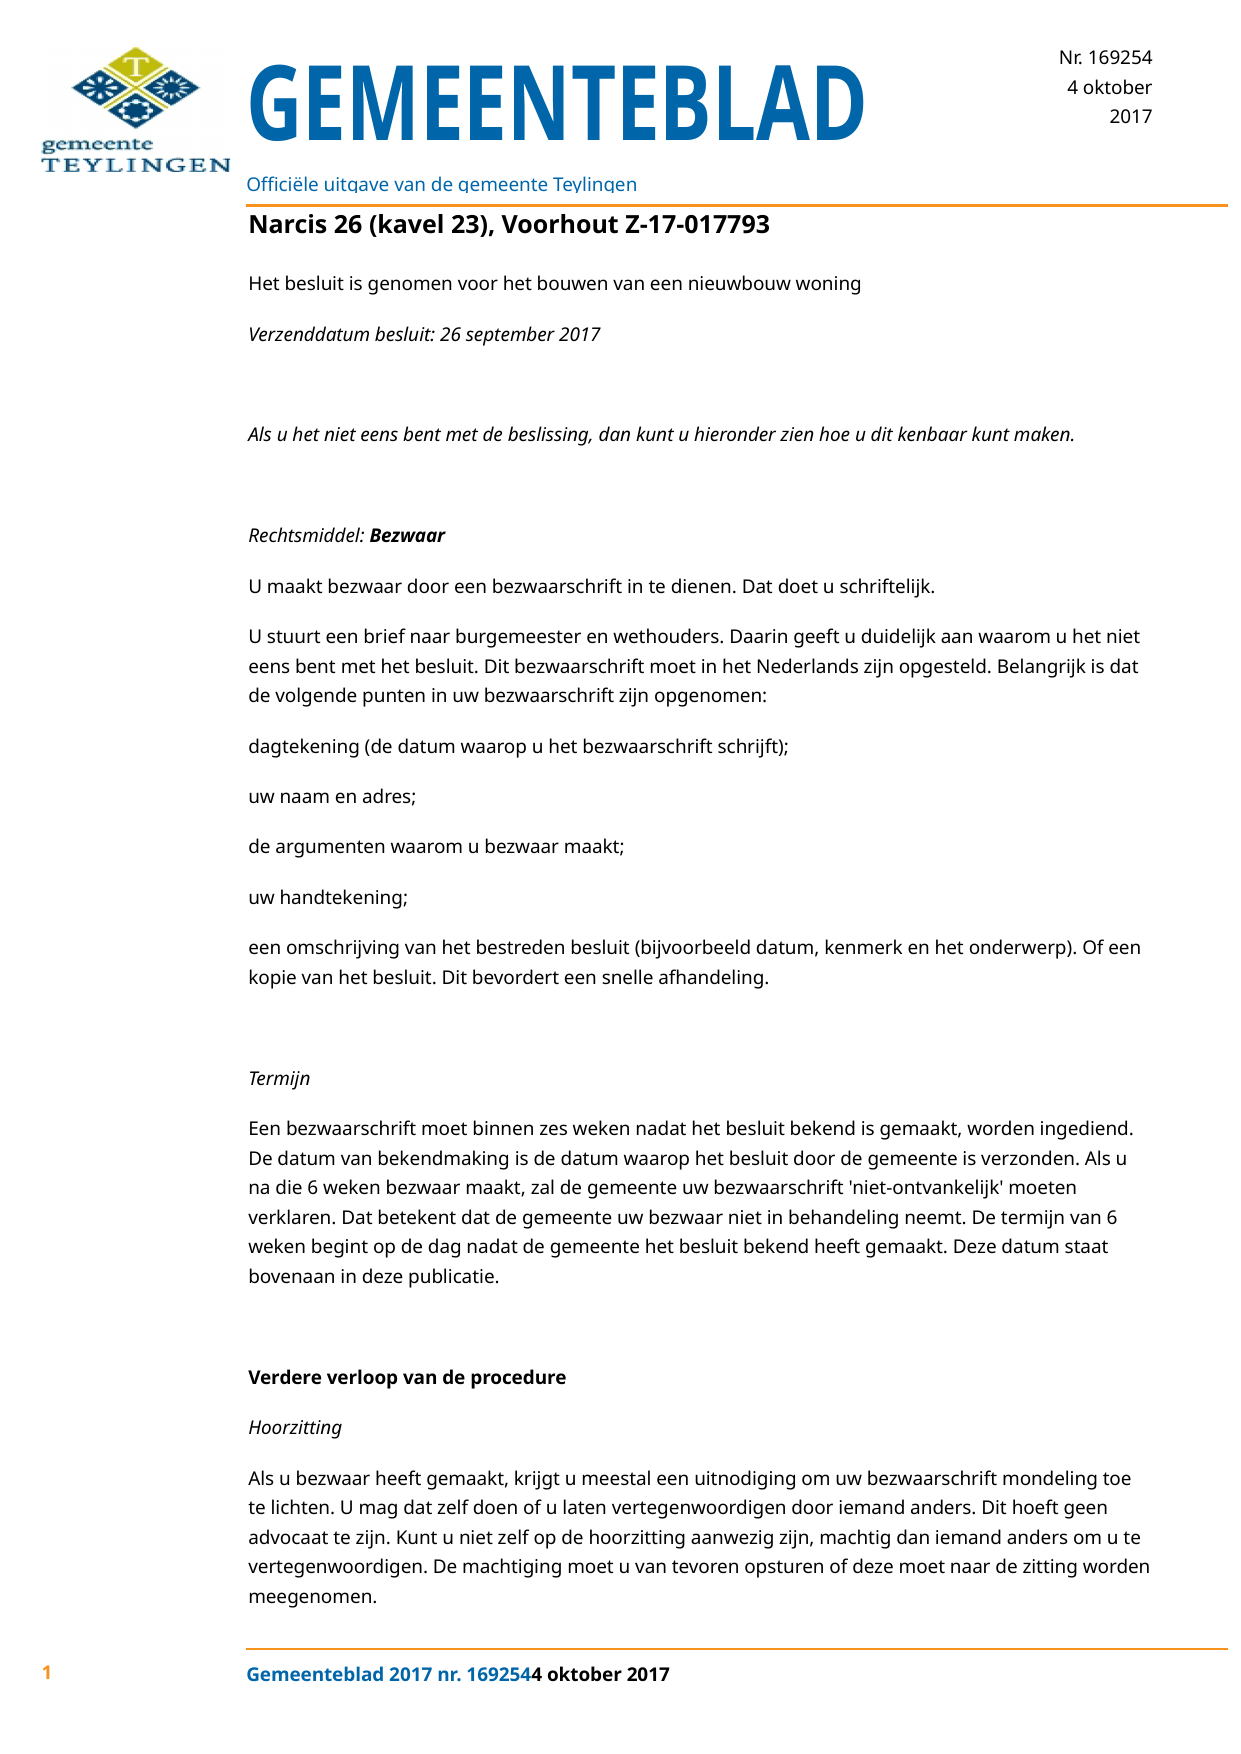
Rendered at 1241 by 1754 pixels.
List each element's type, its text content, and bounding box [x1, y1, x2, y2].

text Hoorzitting [248, 1414, 1152, 1440]
text Verdere verloop van de procedure [248, 1364, 1152, 1390]
text Een bezwaarschrift moet binnen zes weken nadat het besluit bekend is gemaakt, worden ingediend. De datum van bekendmaking is de datum waarop het besluit door de gemeente is verzonden. Als u na die 6 weken bezwaar maakt, zal de gemeente uw bezwaarschrift 'niet-ontvankelijk' moeten verklaren. Dat betekent dat de gemeente uw bezwaar niet in behandeling neemt. De termijn van 6 weken begint op de dag nadat de gemeente het besluit bekend heeft gemaakt. Deze datum staat bovenaan in deze publicatie. [248, 1115, 1152, 1289]
text Rechtsmiddel: Bezwaar [248, 522, 1152, 548]
text U maakt bezwaar door een bezwaarschrift in te dienen. Dat doet u schriftelijk. [248, 573, 1152, 598]
text een omschrijving van het bestreden besluit (bijvoorbeeld datum, kenmerk en het onderwerp). Of een kopie van het besluit. Dit bevordert een snelle afhandeling. [248, 934, 1152, 990]
text Narcis 26 (kavel 23), Voorhout Z-17-017793 [248, 207, 1152, 241]
picture [41, 47, 231, 172]
text Het besluit is genomen voor het bouwen van een nieuwbouw woning [248, 270, 1152, 296]
text de argumenten waarom u bezwaar maakt; [248, 834, 1152, 859]
text uw handtekening; [248, 884, 1152, 910]
text Als u bezwaar heeft gemaakt, krijgt u meestal een uitnodiging om uw bezwaarschrift mondeling toe te lichten. U mag dat zelf doen of u laten vertegenwoordigen door iemand anders. Dit hoeft geen advocaat te zijn. Kunt u niet zelf op de hoorzitting aanwezig zijn, machtig dan iemand anders om u te vertegenwoordigen. De machtiging moet u van tevoren opsturen of deze moet naar de zitting worden meegenomen. [248, 1465, 1152, 1609]
text dagtekening (de datum waarop u het bezwaarschrift schrijft); [248, 733, 1152, 758]
text uw naam en adres; [248, 783, 1152, 809]
text U stuurt een brief naar burgemeester en wethouders. Daarin geeft u duidelijk aan waarom u het niet eens bent met het besluit. Dit bezwaarschrift moet in het Nederlands zijn opgesteld. Belangrijk is dat de volgende punten in uw bezwaarschrift zijn opgenomen: [248, 623, 1152, 708]
text Verzenddatum besluit: 26 september 2017 [248, 321, 1152, 346]
text Termijn [248, 1065, 1152, 1091]
text Als u het niet eens bent met de beslissing, dan kunt u hieronder zien hoe u dit kenbaar kunt maken. [248, 422, 1152, 447]
